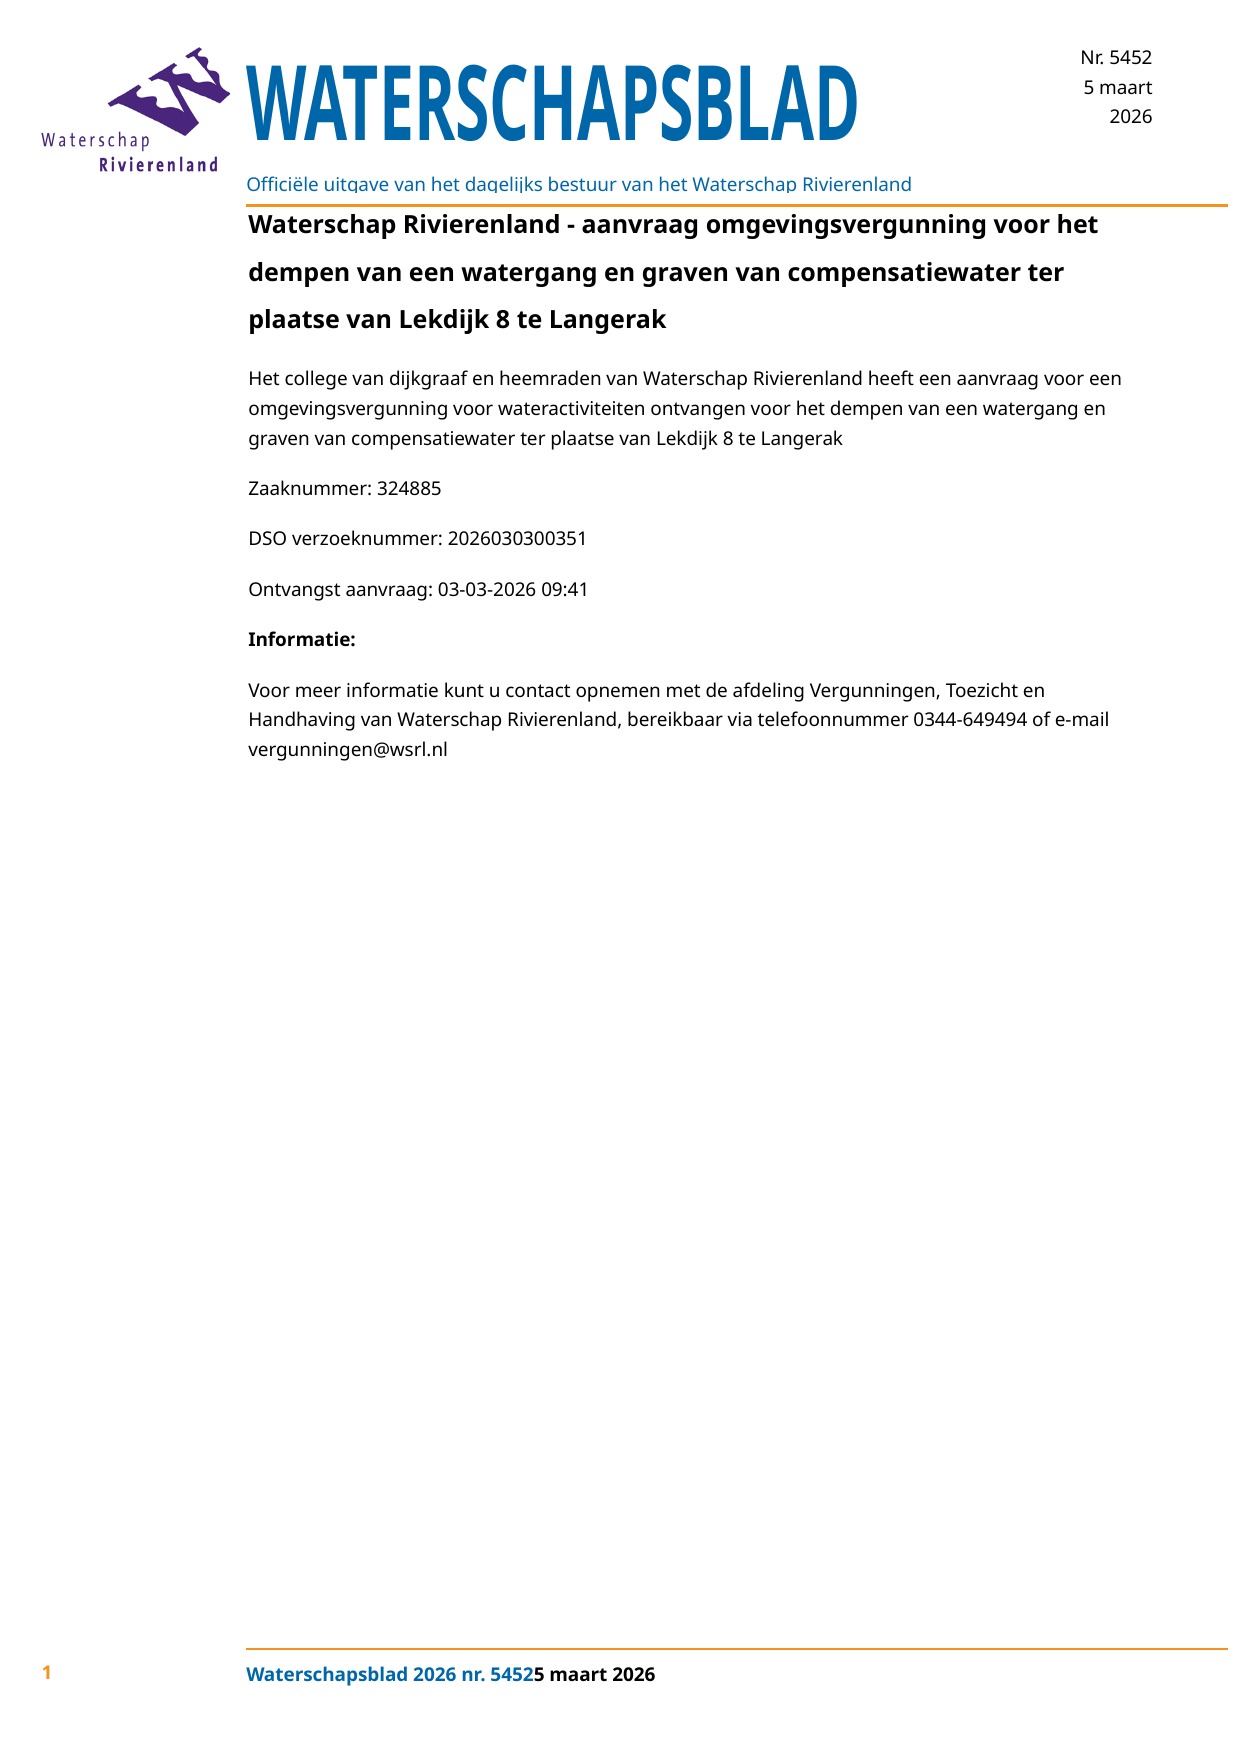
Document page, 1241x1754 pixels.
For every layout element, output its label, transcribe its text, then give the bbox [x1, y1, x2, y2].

text Voor meer informatie kunt u contact opnemen met de afdeling Vergunningen, Toezicht en Handhaving van Waterschap Rivierenland, bereikbaar via telefoonnummer 0344-649494 of e-mail vergunningen@wsrl.nl [248, 677, 1152, 762]
text Waterschap Rivierenland - aanvraag omgevingsvergunning voor het dempen van een watergang en graven van compensatiewater ter plaatse van Lekdijk 8 te Langerak [248, 207, 1152, 336]
text Zaaknummer: 324885 [248, 475, 1152, 501]
text Het college van dijkgraaf en heemraden van Waterschap Rivierenland heeft een aanvraag voor een omgevingsvergunning voor wateractiviteiten ontvangen voor het dempen van een watergang en graven van compensatiewater ter plaatse van Lekdijk 8 te Langerak [248, 366, 1152, 450]
picture [41, 47, 231, 172]
text DSO verzoeknummer: 2026030300351 [248, 526, 1152, 551]
text Ontvangst aanvraag: 03-03-2026 09:41 [248, 576, 1152, 602]
text Informatie: [248, 626, 1152, 652]
